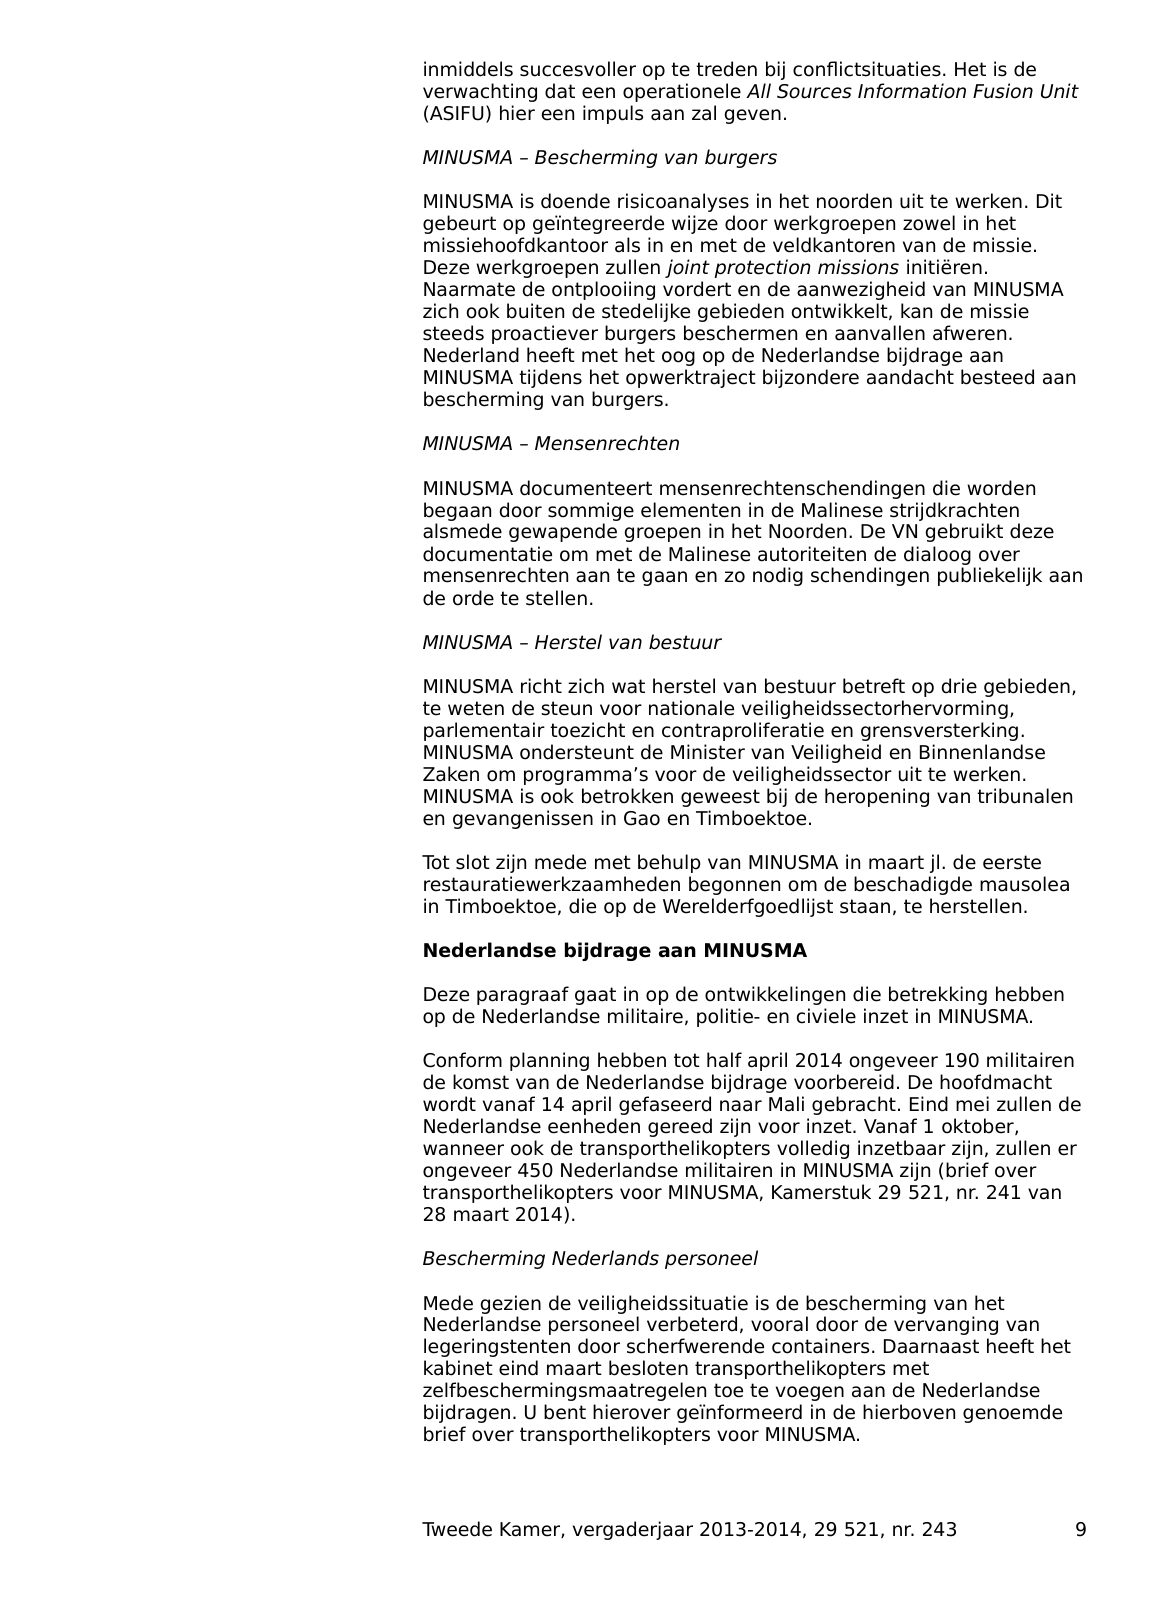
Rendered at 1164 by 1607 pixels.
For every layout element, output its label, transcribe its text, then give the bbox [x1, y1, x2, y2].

subtitle MINUSMA – Mensenrechten [422, 433, 1087, 455]
subtitle Nederlandse bijdrage aan MINUSMA [422, 940, 1087, 962]
text Mede gezien de veiligheidssituatie is de bescherming van het Nederlandse personeel verbeterd, vooral door de vervanging van legeringstenten door scherfwerende containers. Daarnaast heeft het kabinet eind maart besloten transporthelikopters met zelfbeschermingsmaatregelen toe te voegen aan de Nederlandse bijdragen. U bent hierover geïnformeerd in de hierboven genoemde brief over transporthelikopters voor MINUSMA. [422, 1292, 1087, 1446]
text Conform planning hebben tot half april 2014 ongeveer 190 militairen de komst van de Nederlandse bijdrage voorbereid. De hoofdmacht wordt vanaf 14 april gefaseerd naar Mali gebracht. Eind mei zullen de Nederlandse eenheden gereed zijn voor inzet. Vanaf 1 oktober, wanneer ook de transporthelikopters volledig inzetbaar zijn, zullen er ongeveer 450 Nederlandse militairen in MINUSMA zijn (brief over transporthelikopters voor MINUSMA, Kamerstuk 29 521, nr. 241 van 28 maart 2014). [422, 1050, 1087, 1226]
text MINUSMA richt zich wat herstel van bestuur betreft op drie gebieden, te weten de steun voor nationale veiligheidssectorhervorming, parlementair toezicht en contraproliferatie en grensversterking. MINUSMA ondersteunt de Minister van Veiligheid en Binnenlandse Zaken om programma’s voor de veiligheidssector uit te werken. MINUSMA is ook betrokken geweest bij de heropening van tribunalen en gevangenissen in Gao en Timboektoe. [422, 676, 1087, 829]
text inmiddels succesvoller op te treden bij conflictsituaties. Het is de verwachting dat een operationele All Sources Information Fusion Unit (ASIFU) hier een impuls aan zal geven. [422, 59, 1087, 125]
subtitle MINUSMA – Bescherming van burgers [422, 147, 1087, 169]
text MINUSMA is doende risicoanalyses in het noorden uit te werken. Dit gebeurt op geïntegreerde wijze door werkgroepen zowel in het missiehoofdkantoor als in en met de veldkantoren van de missie. Deze werkgroepen zullen joint protection missions initiëren. Naarmate de ontplooiing vordert en de aanwezigheid van MINUSMA zich ook buiten de stedelijke gebieden ontwikkelt, kan de missie steeds proactiever burgers beschermen en aanvallen afweren. Nederland heeft met het oog op de Nederlandse bijdrage aan MINUSMA tijdens het opwerktraject bijzondere aandacht besteed aan bescherming van burgers. [422, 191, 1087, 411]
subtitle Bescherming Nederlands personeel [422, 1248, 1087, 1270]
text Deze paragraaf gaat in op de ontwikkelingen die betrekking hebben op de Nederlandse militaire, politie- en civiele inzet in MINUSMA. [422, 984, 1087, 1028]
subtitle MINUSMA – Herstel van bestuur [422, 632, 1087, 653]
text MINUSMA documenteert mensenrechtenschendingen die worden begaan door sommige elementen in de Malinese strijdkrachten alsmede gewapende groepen in het Noorden. De VN gebruikt deze documentatie om met de Malinese autoriteiten de dialoog over mensenrechten aan te gaan en zo nodig schendingen publiekelijk aan de orde te stellen. [422, 477, 1087, 609]
text Tot slot zijn mede met behulp van MINUSMA in maart jl. de eerste restauratiewerkzaamheden begonnen om de beschadigde mausolea in Timboektoe, die op de Werelderfgoedlijst staan, te herstellen. [422, 852, 1087, 918]
